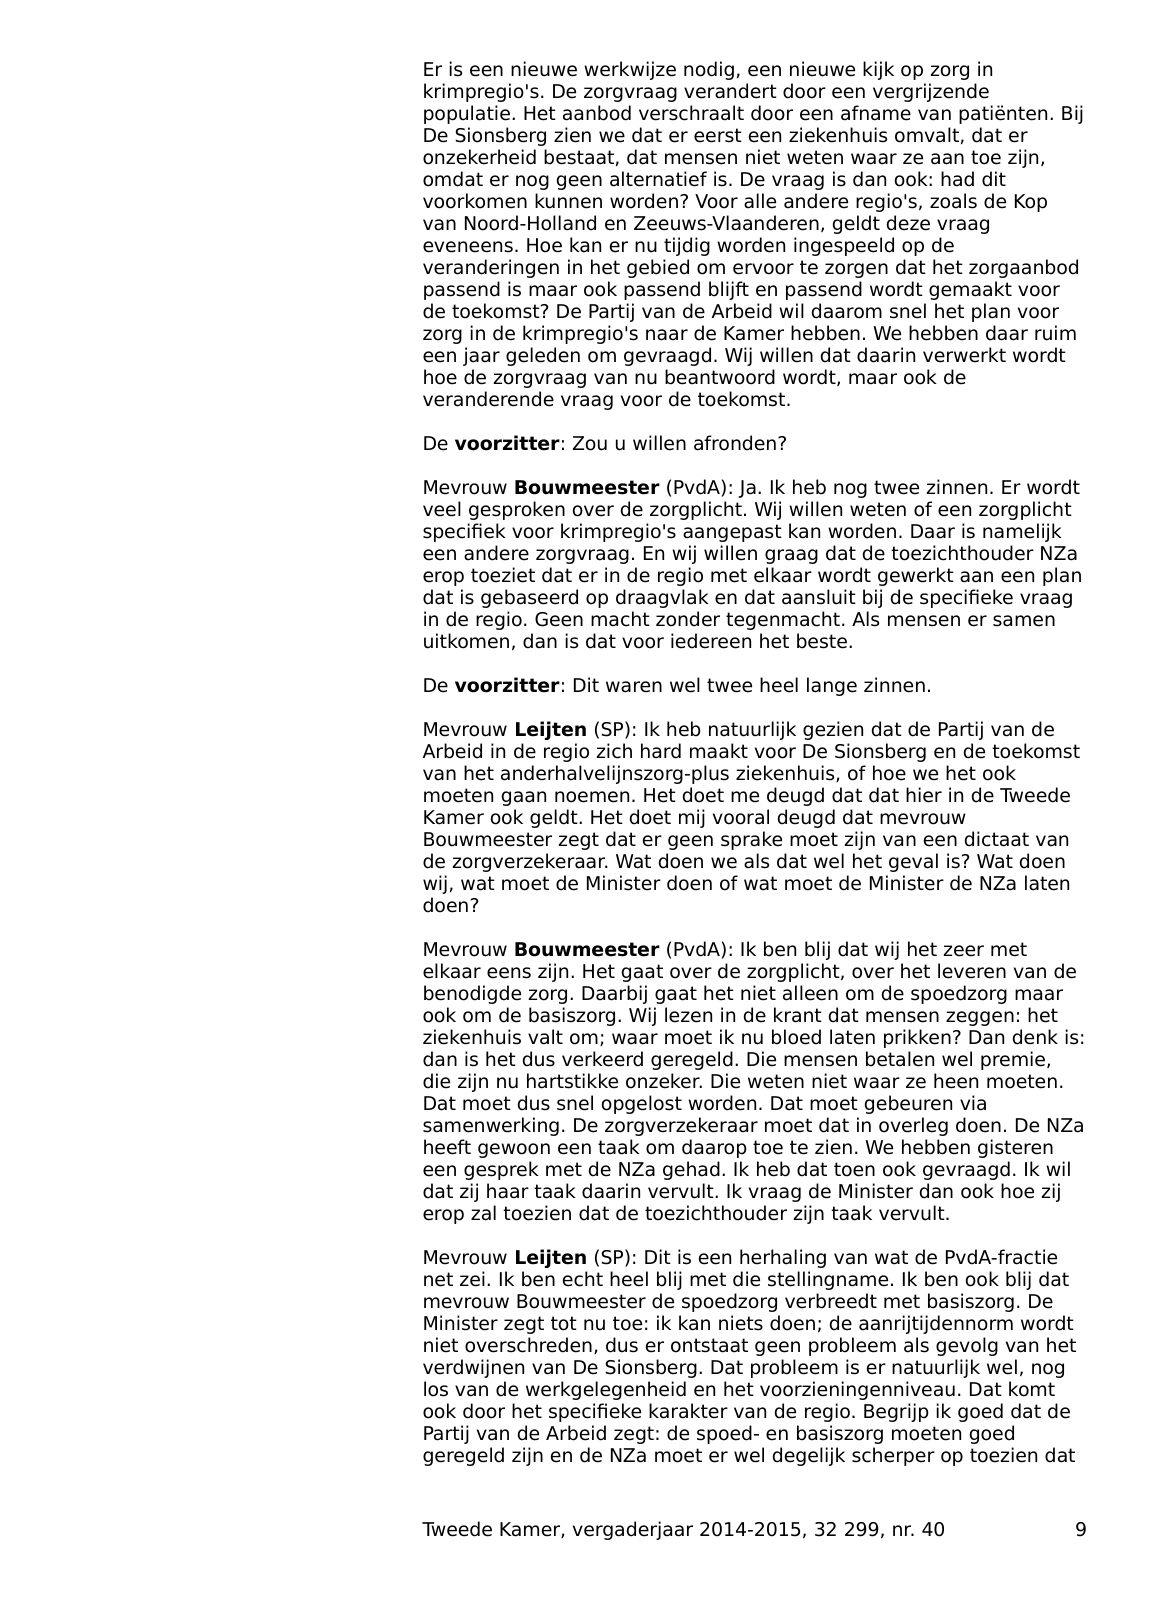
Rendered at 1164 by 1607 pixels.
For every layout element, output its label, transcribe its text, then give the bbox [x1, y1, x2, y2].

text De voorzitter: Dit waren wel twee heel lange zinnen. [422, 675, 1087, 697]
text Mevrouw Leijten (SP): Dit is een herhaling van wat de PvdA-fractie net zei. Ik ben echt heel blij met die stellingname. Ik ben ook blij dat mevrouw Bouwmeester de spoedzorg verbreedt met basiszorg. De Minister zegt tot nu toe: ik kan niets doen; de aanrijtijdennorm wordt niet overschreden, dus er ontstaat geen probleem als gevolg van het verdwijnen van De Sionsberg. Dat probleem is er natuurlijk wel, nog los van de werkgelegenheid en het voorzieningenniveau. Dat komt ook door het specifieke karakter van de regio. Begrijp ik goed dat de Partij van de Arbeid zegt: de spoed- en basiszorg moeten goed geregeld zijn en de NZa moet er wel degelijk scherper op toezien dat [422, 1247, 1087, 1467]
text Mevrouw Bouwmeester (PvdA): Ik ben blij dat wij het zeer met elkaar eens zijn. Het gaat over de zorgplicht, over het leveren van de benodigde zorg. Daarbij gaat het niet alleen om de spoedzorg maar ook om de basiszorg. Wij lezen in de krant dat mensen zeggen: het ziekenhuis valt om; waar moet ik nu bloed laten prikken? Dan denk is: dan is het dus verkeerd geregeld. Die mensen betalen wel premie, die zijn nu hartstikke onzeker. Die weten niet waar ze heen moeten. Dat moet dus snel opgelost worden. Dat moet gebeuren via samenwerking. De zorgverzekeraar moet dat in overleg doen. De NZa heeft gewoon een taak om daarop toe te zien. We hebben gisteren een gesprek met de NZa gehad. Ik heb dat toen ook gevraagd. Ik wil dat zij haar taak daarin vervult. Ik vraag de Minister dan ook hoe zij erop zal toezien dat de toezichthouder zijn taak vervult. [422, 939, 1087, 1225]
text Mevrouw Leijten (SP): Ik heb natuurlijk gezien dat de Partij van de Arbeid in de regio zich hard maakt voor De Sionsberg en de toekomst van het anderhalvelijnszorg-plus ziekenhuis, of hoe we het ook moeten gaan noemen. Het doet me deugd dat dat hier in de Tweede Kamer ook geldt. Het doet mij vooral deugd dat mevrouw Bouwmeester zegt dat er geen sprake moet zijn van een dictaat van de zorgverzekeraar. Wat doen we als dat wel het geval is? Wat doen wij, wat moet de Minister doen of wat moet de Minister de NZa laten doen? [422, 719, 1087, 917]
text Mevrouw Bouwmeester (PvdA): Ja. Ik heb nog twee zinnen. Er wordt veel gesproken over de zorgplicht. Wij willen weten of een zorgplicht specifiek voor krimpregio's aangepast kan worden. Daar is namelijk een andere zorgvraag. En wij willen graag dat de toezichthouder NZa erop toeziet dat er in de regio met elkaar wordt gewerkt aan een plan dat is gebaseerd op draagvlak en dat aansluit bij de specifieke vraag in de regio. Geen macht zonder tegenmacht. Als mensen er samen uitkomen, dan is dat voor iedereen het beste. [422, 477, 1087, 653]
text De voorzitter: Zou u willen afronden? [422, 433, 1087, 455]
text Er is een nieuwe werkwijze nodig, een nieuwe kijk op zorg in krimpregio's. De zorgvraag verandert door een vergrijzende populatie. Het aanbod verschraalt door een afname van patiënten. Bij De Sionsberg zien we dat er eerst een ziekenhuis omvalt, dat er onzekerheid bestaat, dat mensen niet weten waar ze aan toe zijn, omdat er nog geen alternatief is. De vraag is dan ook: had dit voorkomen kunnen worden? Voor alle andere regio's, zoals de Kop van Noord-Holland en Zeeuws-Vlaanderen, geldt deze vraag eveneens. Hoe kan er nu tijdig worden ingespeeld op de veranderingen in het gebied om ervoor te zorgen dat het zorgaanbod passend is maar ook passend blijft en passend wordt gemaakt voor de toekomst? De Partij van de Arbeid wil daarom snel het plan voor zorg in de krimpregio's naar de Kamer hebben. We hebben daar ruim een jaar geleden om gevraagd. Wij willen dat daarin verwerkt wordt hoe de zorgvraag van nu beantwoord wordt, maar ook de veranderende vraag voor de toekomst. [422, 59, 1087, 411]
